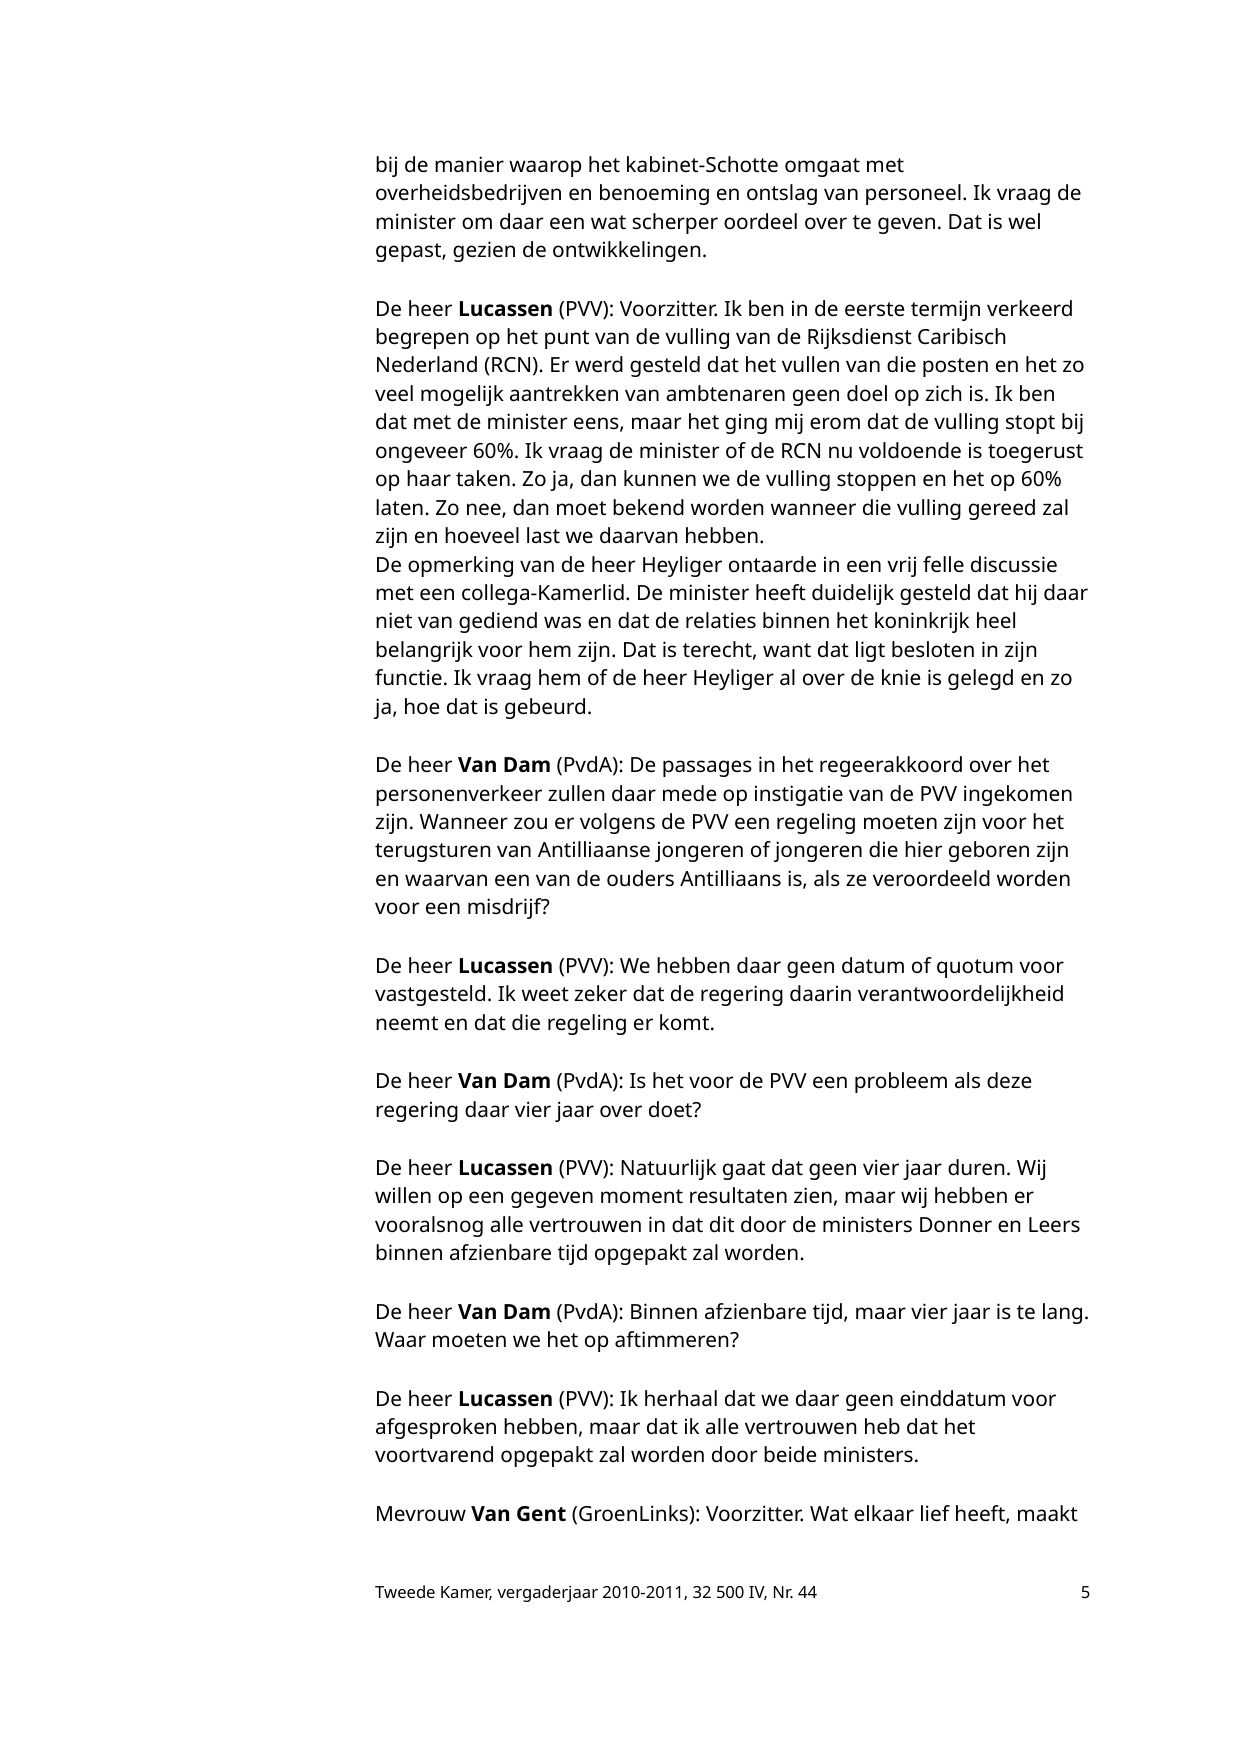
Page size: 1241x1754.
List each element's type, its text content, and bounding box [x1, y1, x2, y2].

text De heer Van Dam (PvdA): De passages in het regeerakkoord over het personenverkeer zullen daar mede op instigatie van de PVV ingekomen zijn. Wanneer zou er volgens de PVV een regeling moeten zijn voor het terugsturen van Antilliaanse jongeren of jongeren die hier geboren zijn en waarvan een van de ouders Antilliaans is, als ze veroordeeld worden voor een misdrijf? [375, 750, 1090, 921]
text De heer Van Dam (PvdA): Is het voor de PVV een probleem als deze regering daar vier jaar over doet? [375, 1066, 1090, 1123]
text De heer Van Dam (PvdA): Binnen afzienbare tijd, maar vier jaar is te lang. Waar moeten we het op aftimmeren? [375, 1297, 1090, 1354]
text De heer Lucassen (PVV): We hebben daar geen datum of quotum voor vastgesteld. Ik weet zeker dat de regering daarin verantwoordelijkheid neemt en dat die regeling er komt. [375, 951, 1090, 1036]
text Mevrouw Van Gent (GroenLinks): Voorzitter. Wat elkaar lief heeft, maakt [375, 1499, 1090, 1527]
text De opmerking van de heer Heyliger ontaarde in een vrij felle discussie met een collega-Kamerlid. De minister heeft duidelijk gesteld dat hij daar niet van gediend was en dat de relaties binnen het koninkrijk heel belangrijk voor hem zijn. Dat is terecht, want dat ligt besloten in zijn functie. Ik vraag hem of de heer Heyliger al over de knie is gelegd en zo ja, hoe dat is gebeurd. [375, 550, 1090, 720]
text De heer Lucassen (PVV): Voorzitter. Ik ben in de eerste termijn verkeerd begrepen op het punt van de vulling van de Rijksdienst Caribisch Nederland (RCN). Er werd gesteld dat het vullen van die posten en het zo veel mogelijk aantrekken van ambtenaren geen doel op zich is. Ik ben dat met de minister eens, maar het ging mij erom dat de vulling stopt bij ongeveer 60%. Ik vraag de minister of de RCN nu voldoende is toegerust op haar taken. Zo ja, dan kunnen we de vulling stoppen en het op 60% laten. Zo nee, dan moet bekend worden wanneer die vulling gereed zal zijn en hoeveel last we daarvan hebben. [375, 294, 1090, 550]
text bij de manier waarop het kabinet-Schotte omgaat met overheidsbedrijven en benoeming en ontslag van personeel. Ik vraag de minister om daar een wat scherper oordeel over te geven. Dat is wel gepast, gezien de ontwikkelingen. [375, 150, 1090, 264]
text De heer Lucassen (PVV): Ik herhaal dat we daar geen einddatum voor afgesproken hebben, maar dat ik alle vertrouwen heb dat het voortvarend opgepakt zal worden door beide ministers. [375, 1384, 1090, 1469]
text De heer Lucassen (PVV): Natuurlijk gaat dat geen vier jaar duren. Wij willen op een gegeven moment resultaten zien, maar wij hebben er vooralsnog alle vertrouwen in dat dit door de ministers Donner en Leers binnen afzienbare tijd opgepakt zal worden. [375, 1153, 1090, 1267]
